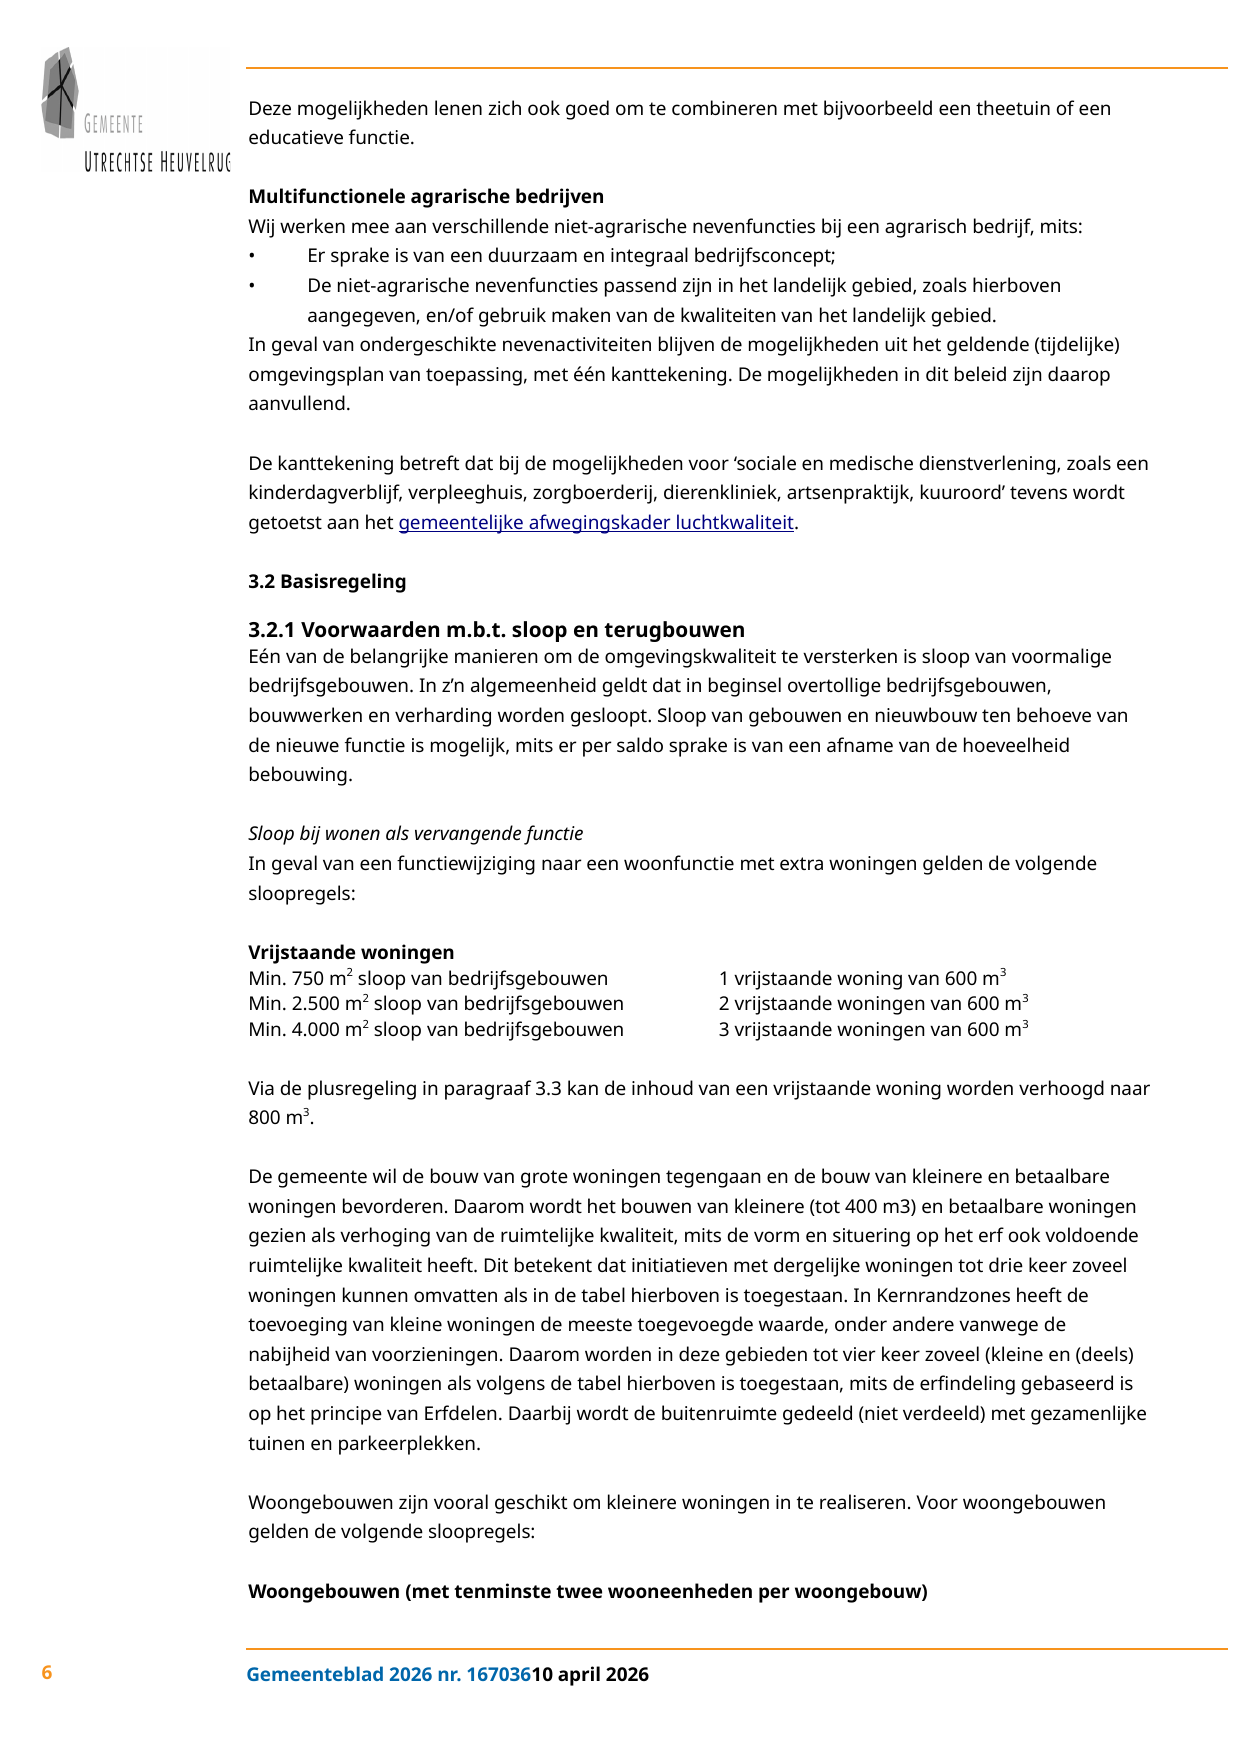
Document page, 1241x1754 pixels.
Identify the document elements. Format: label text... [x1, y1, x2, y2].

text Multifunctionele agrarische bedrijven [248, 183, 1152, 209]
table_cell Min. 4.000 m2 sloop van bedrijfsgebouwen [248, 1016, 719, 1042]
text Deze mogelijkheden lenen zich ook goed om te combineren met bijvoorbeeld een theetuin of een educatieve functie. [248, 95, 1152, 150]
list De niet-agrarische nevenfuncties passend zijn in het landelijk gebied, zoals hierboven aangegeven, en/of gebruik maken van de kwaliteiten van het landelijk gebied. [248, 272, 1152, 328]
table_cell 1 vrijstaande woning van 600 m3 [719, 965, 1152, 991]
list Er sprake is van een duurzaam en integraal bedrijfsconcept; [248, 243, 1152, 268]
table_cell Min. 750 m2 sloop van bedrijfsgebouwen [248, 965, 719, 991]
text In geval van een functiewijziging naar een woonfunctie met extra woningen gelden de volgende sloopregels: [248, 850, 1152, 906]
text Wij werken mee aan verschillende niet-agrarische nevenfuncties bij een agrarisch bedrijf, mits: [248, 213, 1152, 239]
table_cell Min. 2.500 m2 sloop van bedrijfsgebouwen [248, 991, 719, 1016]
text De gemeente wil de bouw van grote woningen tegengaan en de bouw van kleinere en betaalbare woningen bevorderen. Daarom wordt het bouwen van kleinere (tot 400 m3) en betaalbare woningen gezien als verhoging van de ruimtelijke kwaliteit, mits de vorm en situering op het erf ook voldoende ruimtelijke kwaliteit heeft. Dit betekent dat initiatieven met dergelijke woningen tot drie keer zoveel woningen kunnen omvatten als in de tabel hierboven is toegestaan. In Kernrandzones heeft de toevoeging van kleine woningen de meeste toegevoegde waarde, onder andere vanwege de nabijheid van voorzieningen. Daarom worden in deze gebieden tot vier keer zoveel (kleine en (deels) betaalbare) woningen als volgens de tabel hierboven is toegestaan, mits de erfindeling gebaseerd is op het principe van Erfdelen. Daarbij wordt de buitenruimte gedeeld (niet verdeeld) met gezamenlijke tuinen en parkeerplekken. [248, 1163, 1152, 1456]
text Via de plusregeling in paragraaf 3.3 kan de inhoud van een vrijstaande woning worden verhoogd naar 800 m3. [248, 1075, 1152, 1130]
text Eén van de belangrijke manieren om de omgevingskwaliteit te versterken is sloop van voormalige bedrijfsgebouwen. In z’n algemeenheid geldt dat in beginsel overtollige bedrijfsgebouwen, bouwwerken en verharding worden gesloopt. Sloop van gebouwen en nieuwbouw ten behoeve van de nieuwe functie is mogelijk, mits er per saldo sprake is van een afname van de hoeveelheid bebouwing. [248, 643, 1152, 787]
picture [41, 47, 231, 172]
table_header Woongebouwen (met tenminste twee wooneenheden per woongebouw) [248, 1578, 1152, 1603]
text 3.2.1 Voorwaarden m.b.t. sloop en terugbouwen [248, 615, 1152, 643]
text Sloop bij wonen als vervangende functie [248, 821, 1152, 846]
text De kanttekening betreft dat bij de mogelijkheden voor ‘sociale en medische dienstverlening, zoals een kinderdagverblijf, verpleeghuis, zorgboerderij, dierenkliniek, artsenpraktijk, kuuroord’ tevens wordt getoetst aan het gemeentelijke afwegingskader luchtkwaliteit. [248, 450, 1152, 535]
table_header Vrijstaande woningen [248, 939, 1152, 965]
text 3.2 Basisregeling [248, 568, 1152, 594]
table_cell 2 vrijstaande woningen van 600 m3 [719, 991, 1152, 1016]
text Woongebouwen zijn vooral geschikt om kleinere woningen in te realiseren. Voor woongebouwen gelden de volgende sloopregels: [248, 1489, 1152, 1544]
table_cell 3 vrijstaande woningen van 600 m3 [719, 1016, 1152, 1042]
text In geval van ondergeschikte nevenactiviteiten blijven de mogelijkheden uit het geldende (tijdelijke) omgevingsplan van toepassing, met één kanttekening. De mogelijkheden in dit beleid zijn daarop aanvullend. [248, 331, 1152, 416]
